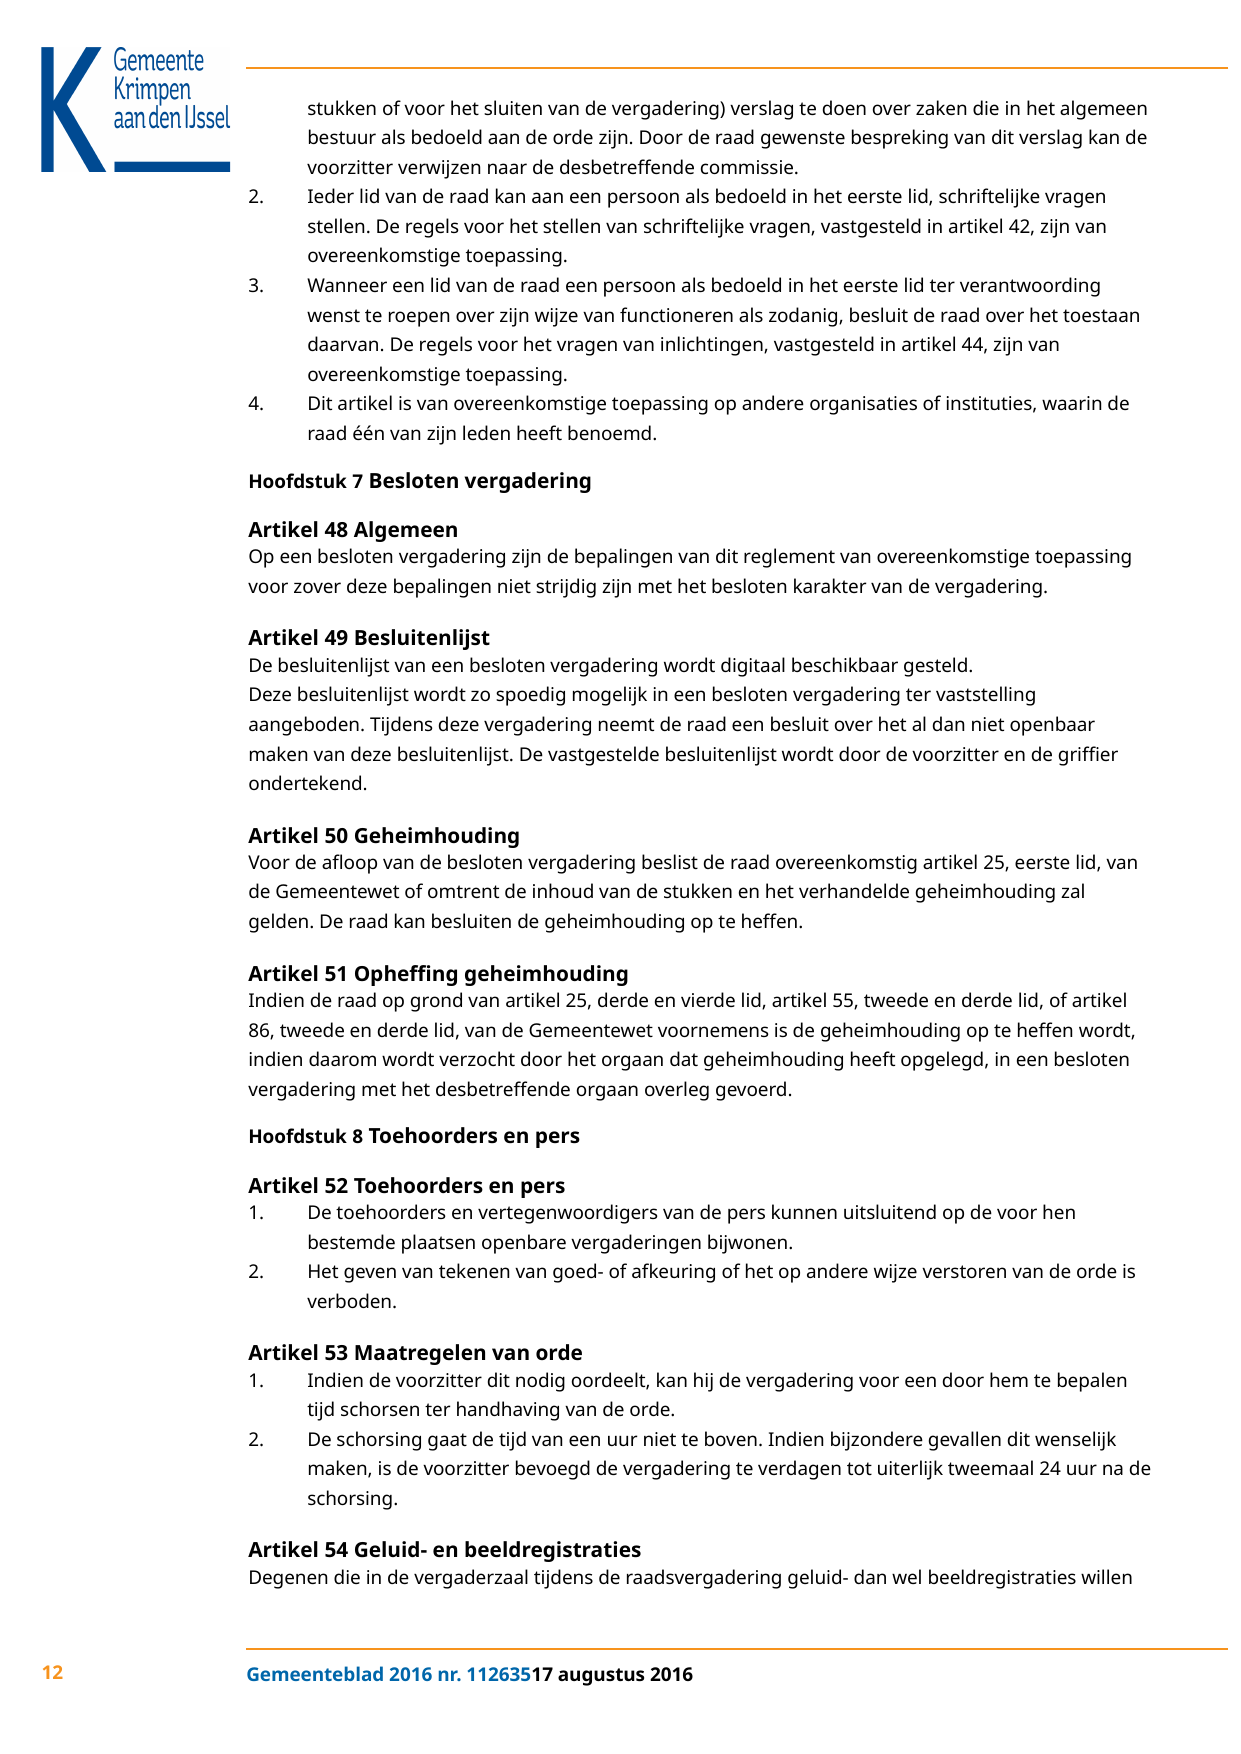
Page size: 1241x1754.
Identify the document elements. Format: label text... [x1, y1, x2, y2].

text Artikel 52 Toehoorders en pers [248, 1171, 1152, 1199]
text Artikel 50 Geheimhouding [248, 821, 1152, 849]
list De toehoorders en vertegenwoordigers van de pers kunnen uitsluitend op de voor hen bestemde plaatsen openbare vergaderingen bijwonen. [248, 1199, 1152, 1254]
list Ieder lid van de raad kan aan een persoon als bedoeld in het eerste lid, schriftelijke vragen stellen. De regels voor het stellen van schriftelijke vragen, vastgesteld in artikel 42, zijn van overeenkomstige toepassing. [248, 183, 1152, 268]
picture [41, 47, 231, 172]
text Deze besluitenlijst wordt zo spoedig mogelijk in een besloten vergadering ter vaststelling aangeboden. Tijdens deze vergadering neemt de raad een besluit over het al dan niet openbaar maken van deze besluitenlijst. De vastgestelde besluitenlijst wordt door de voorzitter en de griffier ondertekend. [248, 682, 1152, 796]
text De besluitenlijst van een besloten vergadering wordt digitaal beschikbaar gesteld. [248, 652, 1152, 678]
text Artikel 48 Algemeen [248, 515, 1152, 543]
text Artikel 51 Opheffing geheimhouding [248, 959, 1152, 987]
text Degenen die in de vergaderzaal tijdens de raadsvergadering geluid- dan wel beeldregistraties willen [248, 1564, 1152, 1590]
text Indien de raad op grond van artikel 25, derde en vierde lid, artikel 55, tweede en derde lid, of artikel 86, tweede en derde lid, van de Gemeentewet voornemens is de geheimhouding op te heffen wordt, indien daarom wordt verzocht door het orgaan dat geheimhouding heeft opgelegd, in een besloten vergadering met het desbetreffende orgaan overleg gevoerd. [248, 987, 1152, 1102]
text Artikel 53 Maatregelen van orde [248, 1338, 1152, 1367]
text Voor de afloop van de besloten vergadering beslist de raad overeenkomstig artikel 25, eerste lid, van de Gemeentewet of omtrent de inhoud van de stukken en het verhandelde geheimhouding zal gelden. De raad kan besluiten de geheimhouding op te heffen. [248, 849, 1152, 934]
text Artikel 49 Besluitenlijst [248, 623, 1152, 652]
list Het geven van tekenen van goed- of afkeuring of het op andere wijze verstoren van de orde is verboden. [248, 1258, 1152, 1314]
list De schorsing gaat de tijd van een uur niet te boven. Indien bijzondere gevallen dit wenselijk maken, is de voorzitter bevoegd de vergadering te verdagen tot uiterlijk tweemaal 24 uur na de schorsing. [248, 1426, 1152, 1511]
text Hoofdstuk 8 Toehoorders en pers [248, 1122, 1152, 1150]
list Dit artikel is van overeenkomstige toepassing op andere organisaties of instituties, waarin de raad één van zijn leden heeft benoemd. [248, 391, 1152, 446]
text Artikel 54 Geluid- en beeldregistraties [248, 1536, 1152, 1564]
text Op een besloten vergadering zijn de bepalingen van dit reglement van overeenkomstige toepassing voor zover deze bepalingen niet strijdig zijn met het besloten karakter van de vergadering. [248, 543, 1152, 599]
list Wanneer een lid van de raad een persoon als bedoeld in het eerste lid ter verantwoording wenst te roepen over zijn wijze van functioneren als zodanig, besluit de raad over het toestaan daarvan. De regels voor het vragen van inlichtingen, vastgesteld in artikel 44, zijn van overeenkomstige toepassing. [248, 272, 1152, 387]
text Hoofdstuk 7 Besloten vergadering [248, 466, 1152, 494]
list stukken of voor het sluiten van de vergadering) verslag te doen over zaken die in het algemeen bestuur als bedoeld aan de orde zijn. Door de raad gewenste bespreking van dit verslag kan de voorzitter verwijzen naar de desbetreffende commissie. [248, 95, 1152, 180]
list Indien de voorzitter dit nodig oordeelt, kan hij de vergadering voor een door hem te bepalen tijd schorsen ter handhaving van de orde. [248, 1367, 1152, 1422]
